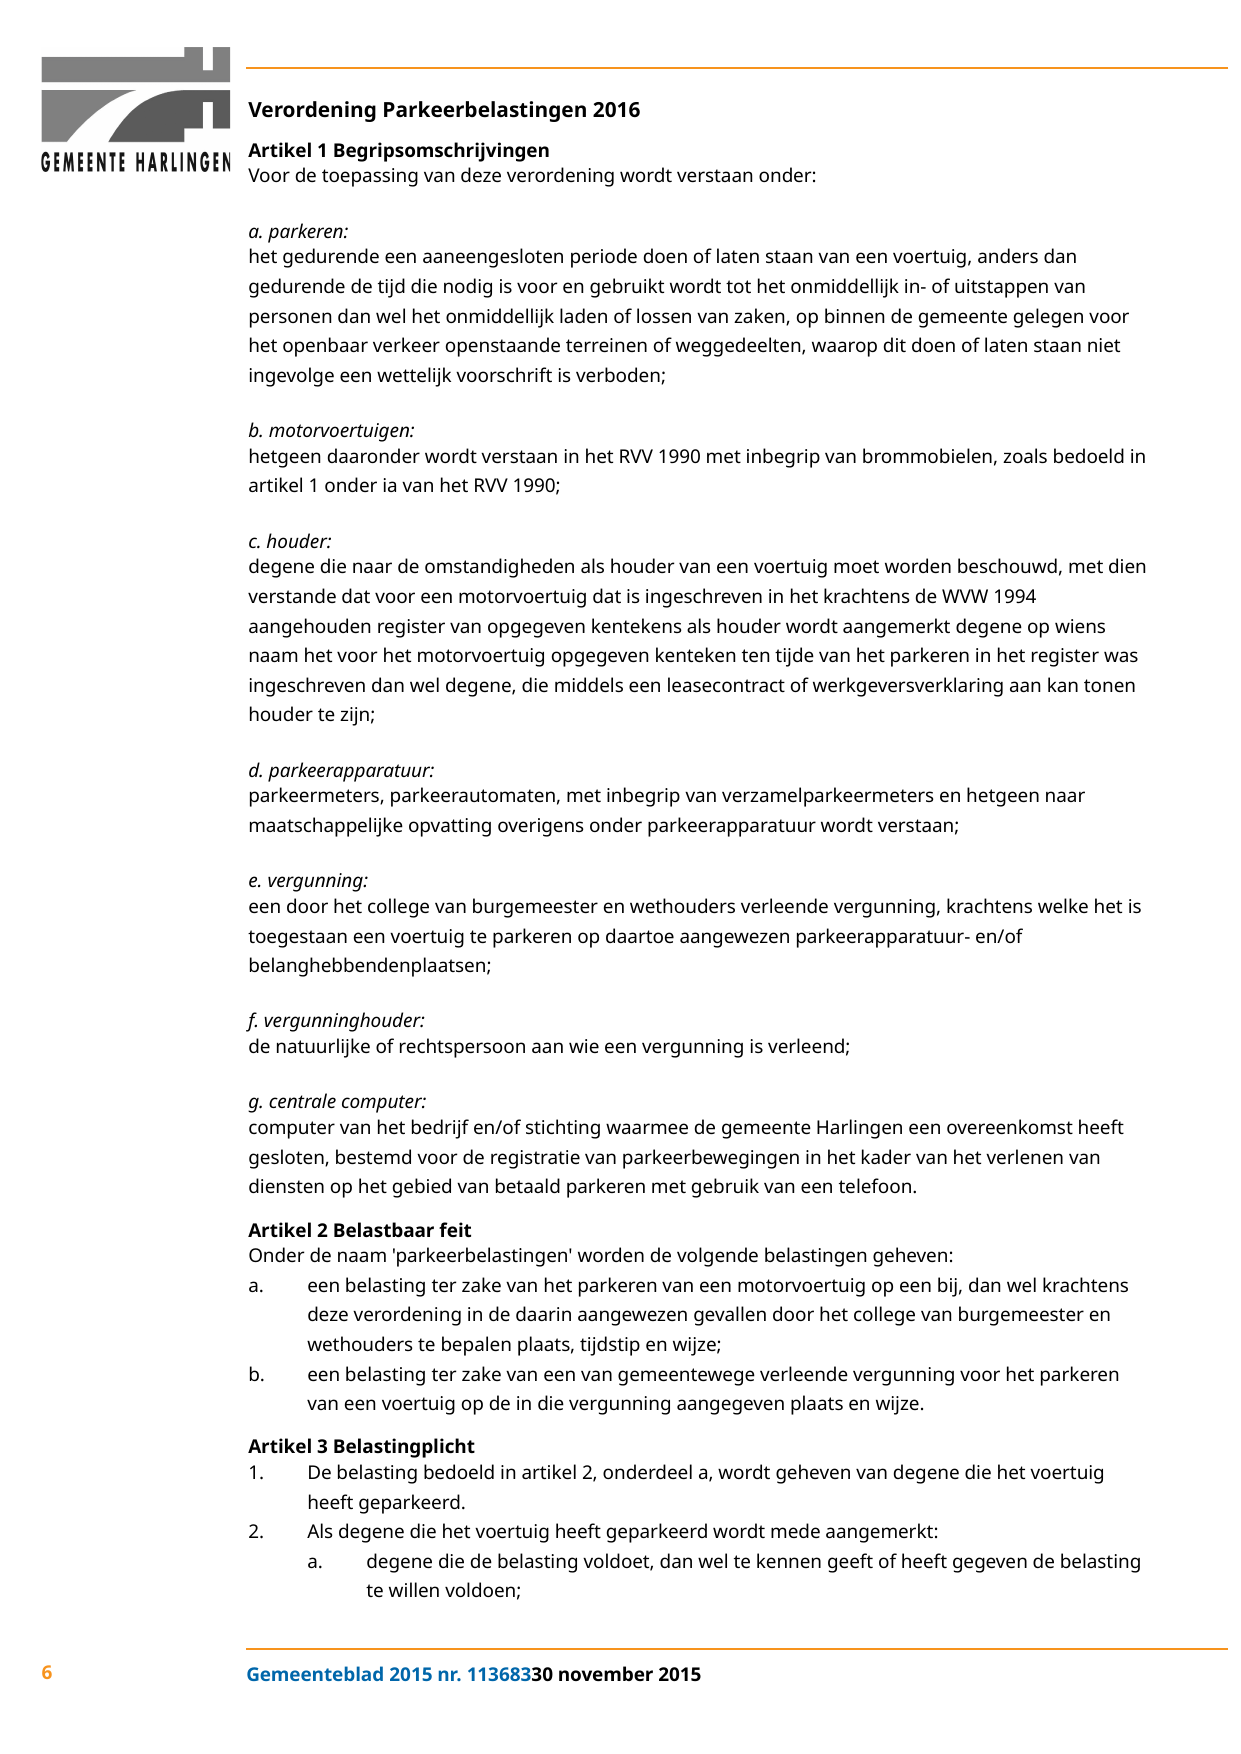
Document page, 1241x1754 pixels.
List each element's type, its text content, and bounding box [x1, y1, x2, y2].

text a. parkeren: [248, 218, 1152, 244]
text e. vergunning: [248, 867, 1152, 893]
text het gedurende een aaneengesloten periode doen of laten staan van een voertuig, anders dan gedurende de tijd die nodig is voor en gebruikt wordt tot het onmiddellijk in- of uitstappen van personen dan wel het onmiddellijk laden of lossen van zaken, op binnen de gemeente gelegen voor het openbaar verkeer openstaande terreinen of weggedeelten, waarop dit doen of laten staan niet ingevolge een wettelijk voorschrift is verboden; [248, 244, 1152, 388]
text de natuurlijke of rechtspersoon aan wie een vergunning is verleend; [248, 1033, 1152, 1059]
text parkeermeters, parkeerautomaten, met inbegrip van verzamelparkeermeters en hetgeen naar maatschappelijke opvatting overigens onder parkeerapparatuur wordt verstaan; [248, 783, 1152, 838]
list degene die de belasting voldoet, dan wel te kennen geeft of heeft gegeven de belasting te willen voldoen; [307, 1548, 1152, 1603]
list een belasting ter zake van het parkeren van een motorvoertuig op een bij, dan wel krachtens deze verordening in de daarin aangewezen gevallen door het college van burgemeester en wethouders te bepalen plaats, tijdstip en wijze; [248, 1272, 1152, 1357]
text g. centrale computer: [248, 1089, 1152, 1114]
text degene die naar de omstandigheden als houder van een voertuig moet worden beschouwd, met dien verstande dat voor een motorvoertuig dat is ingeschreven in het krachtens de WVW 1994 aangehouden register van opgegeven kentekens als houder wordt aangemerkt degene op wiens naam het voor het motorvoertuig opgegeven kenteken ten tijde van het parkeren in het register was ingeschreven dan wel degene, die middels een leasecontract of werkgeversverklaring aan kan tonen houder te zijn; [248, 554, 1152, 727]
text Onder de naam 'parkeerbelastingen' worden de volgende belastingen geheven: [248, 1242, 1152, 1268]
picture [41, 47, 231, 172]
list een belasting ter zake van een van gemeentewege verleende vergunning voor het parkeren van een voertuig op de in die vergunning aangegeven plaats en wijze. [248, 1361, 1152, 1416]
text c. houder: [248, 528, 1152, 554]
text Artikel 2 Belastbaar feit [248, 1217, 1152, 1242]
text een door het college van burgemeester en wethouders verleende vergunning, krachtens welke het is toegestaan een voertuig te parkeren op daartoe aangewezen parkeerapparatuur- en/of belanghebbendenplaatsen; [248, 893, 1152, 978]
text Artikel 1 Begripsomschrijvingen [248, 137, 1152, 163]
text d. parkeerapparatuur: [248, 757, 1152, 783]
text hetgeen daaronder wordt verstaan in het RVV 1990 met inbegrip van brommobielen, zoals bedoeld in artikel 1 onder ia van het RVV 1990; [248, 443, 1152, 498]
text Voor de toepassing van deze verordening wordt verstaan onder: [248, 163, 1152, 188]
list Als degene die het voertuig heeft geparkeerd wordt mede aangemerkt: [248, 1518, 1152, 1544]
text computer van het bedrijf en/of stichting waarmee de gemeente Harlingen een overeenkomst heeft gesloten, bestemd voor de registratie van parkeerbewegingen in het kader van het verlenen van diensten op het gebied van betaald parkeren met gebruik van een telefoon. [248, 1114, 1152, 1199]
text f. vergunninghouder: [248, 1008, 1152, 1033]
text Artikel 3 Belastingplicht [248, 1433, 1152, 1459]
text Verordening Parkeerbelastingen 2016 [248, 95, 1152, 123]
text b. motorvoertuigen: [248, 417, 1152, 443]
list De belasting bedoeld in artikel 2, onderdeel a, wordt geheven van degene die het voertuig heeft geparkeerd. [248, 1459, 1152, 1514]
